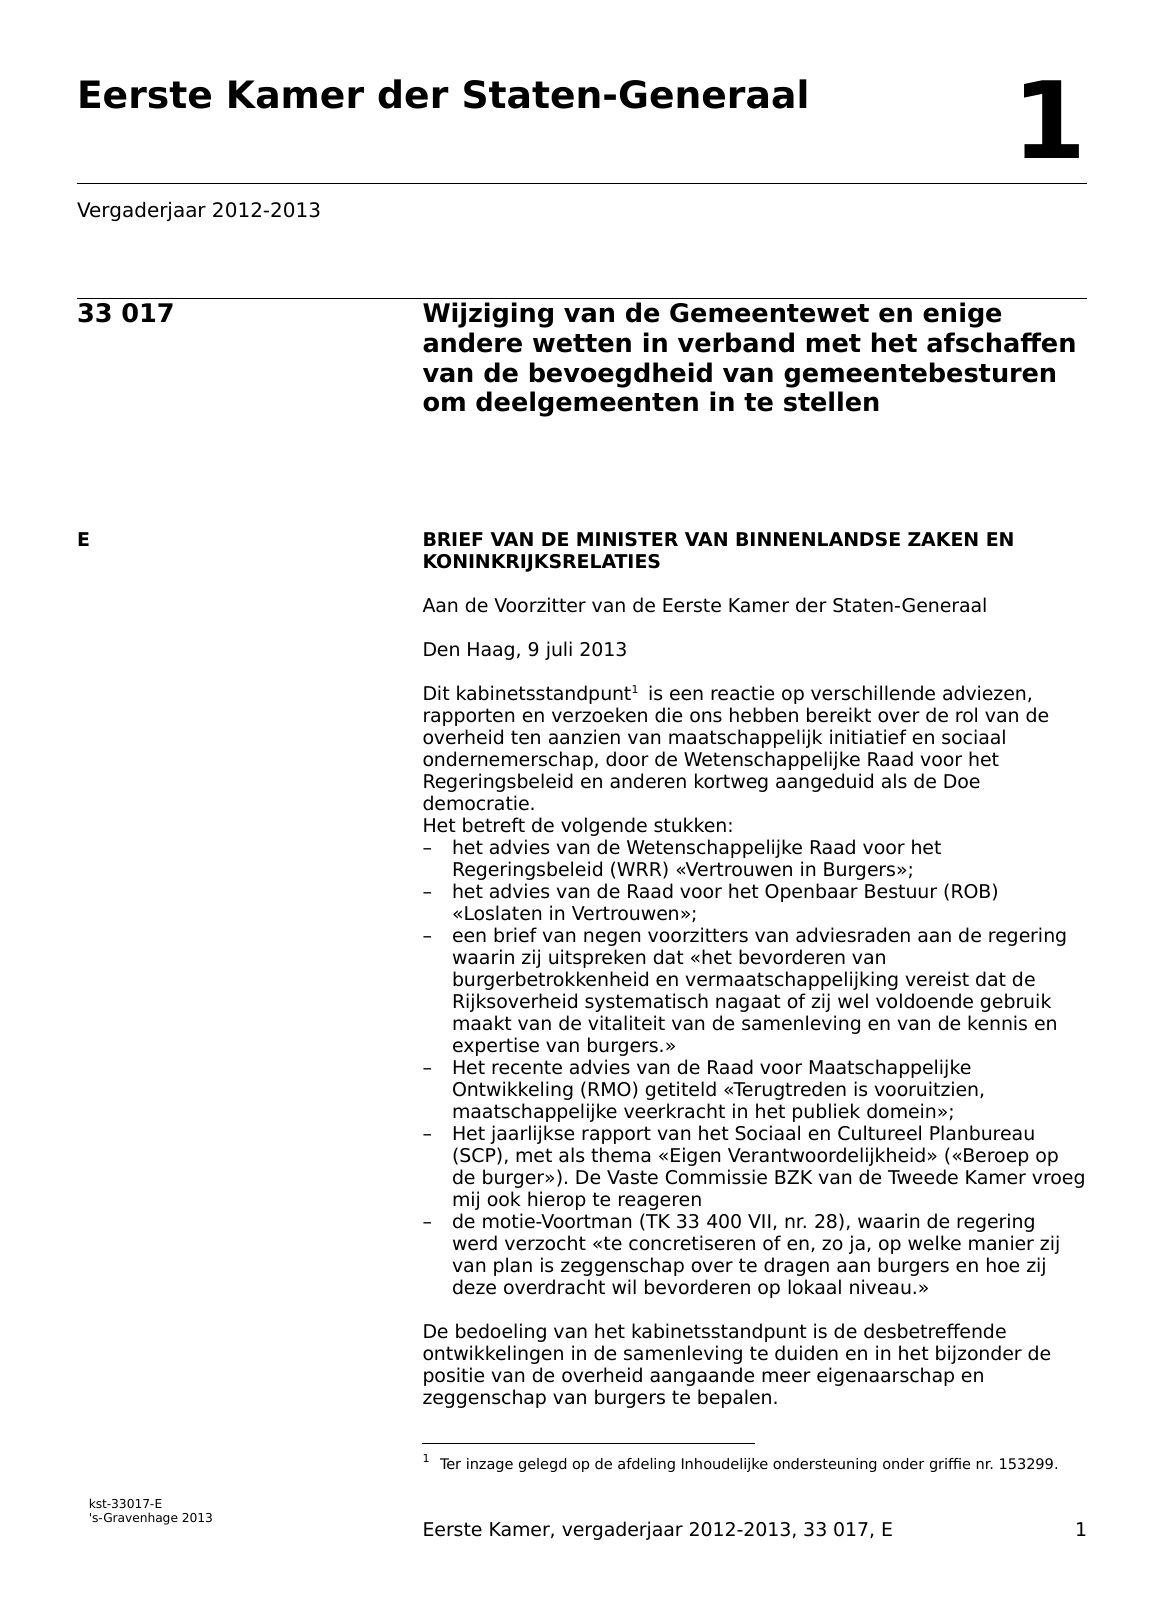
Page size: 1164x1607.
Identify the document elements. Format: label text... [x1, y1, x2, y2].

table_header 1 [886, 59, 1087, 183]
text Dit kabinetsstandpunt is een reactie op verschillende adviezen, rapporten en verzoeken die ons hebben bereikt over de rol van de overheid ten aanzien van maatschappelijk initiatief en sociaal ondernemerschap, door de Wetenschappelijke Raad voor het Regeringsbeleid en anderen kortweg aangeduid als de Doe democratie. [422, 683, 1087, 815]
text kst-33017-E [88, 1497, 323, 1511]
table_header Eerste Kamer der Staten-Generaal [77, 59, 886, 183]
text Ter inzage gelegd op de afdeling Inhoudelijke ondersteuning onder griffie nr. 153299. [422, 1452, 1087, 1474]
text – het advies van de Raad voor het Openbaar Bestuur (ROB) «Loslaten in Vertrouwen»; [422, 881, 1087, 925]
text 's-Gravenhage 2013 [88, 1511, 323, 1525]
text Het betreft de volgende stukken: [422, 815, 1087, 837]
text Aan de Voorzitter van de Eerste Kamer der Staten-Generaal [422, 595, 1087, 617]
text – de motie-Voortman (TK 33 400 VII, nr. 28), waarin de regering werd verzocht «te concretiseren of en, zo ja, op welke manier zij van plan is zeggenschap over te dragen aan burgers en hoe zij deze overdracht wil bevorderen op lokaal niveau.» [422, 1211, 1087, 1299]
text – Het recente advies van de Raad voor Maatschappelijke Ontwikkeling (RMO) getiteld «Terugtreden is vooruitzien, maatschappelijke veerkracht in het publiek domein»; [422, 1057, 1087, 1123]
text – Het jaarlijkse rapport van het Sociaal en Cultureel Planbureau (SCP), met als thema «Eigen Verantwoordelijkheid» («Beroep op de burger»). De Vaste Commissie BZK van de Tweede Kamer vroeg mij ook hierop te reageren [422, 1123, 1087, 1211]
text – een brief van negen voorzitters van adviesraden aan de regering waarin zij uitspreken dat «het bevorderen van burgerbetrokkenheid en vermaatschappelijking vereist dat de Rijksoverheid systematisch nagaat of zij wel voldoende gebruik maakt van de vitaliteit van de samenleving en van de kennis en expertise van burgers.» [422, 925, 1087, 1057]
text – het advies van de Wetenschappelijke Raad voor het Regeringsbeleid (WRR) «Vertrouwen in Burgers»; [422, 837, 1087, 881]
table_cell Vergaderjaar 2012-2013 [77, 184, 1087, 298]
text Den Haag, 9 juli 2013 [422, 639, 1087, 661]
subtitle E BRIEF VAN DE MINISTER VAN BINNENLANDSE ZAKEN EN KONINKRIJKSRELATIES [77, 529, 1087, 573]
subtitle 33 017 Wijziging van de Gemeentewet en enige andere wetten in verband met het afschaffen van de bevoegdheid van gemeentebesturen om deelgemeenten in te stellen [77, 299, 1087, 418]
text De bedoeling van het kabinetsstandpunt is de desbetreffende ontwikkelingen in de samenleving te duiden en in het bijzonder de positie van de overheid aangaande meer eigenaarschap en zeggenschap van burgers te bepalen. [422, 1321, 1087, 1409]
